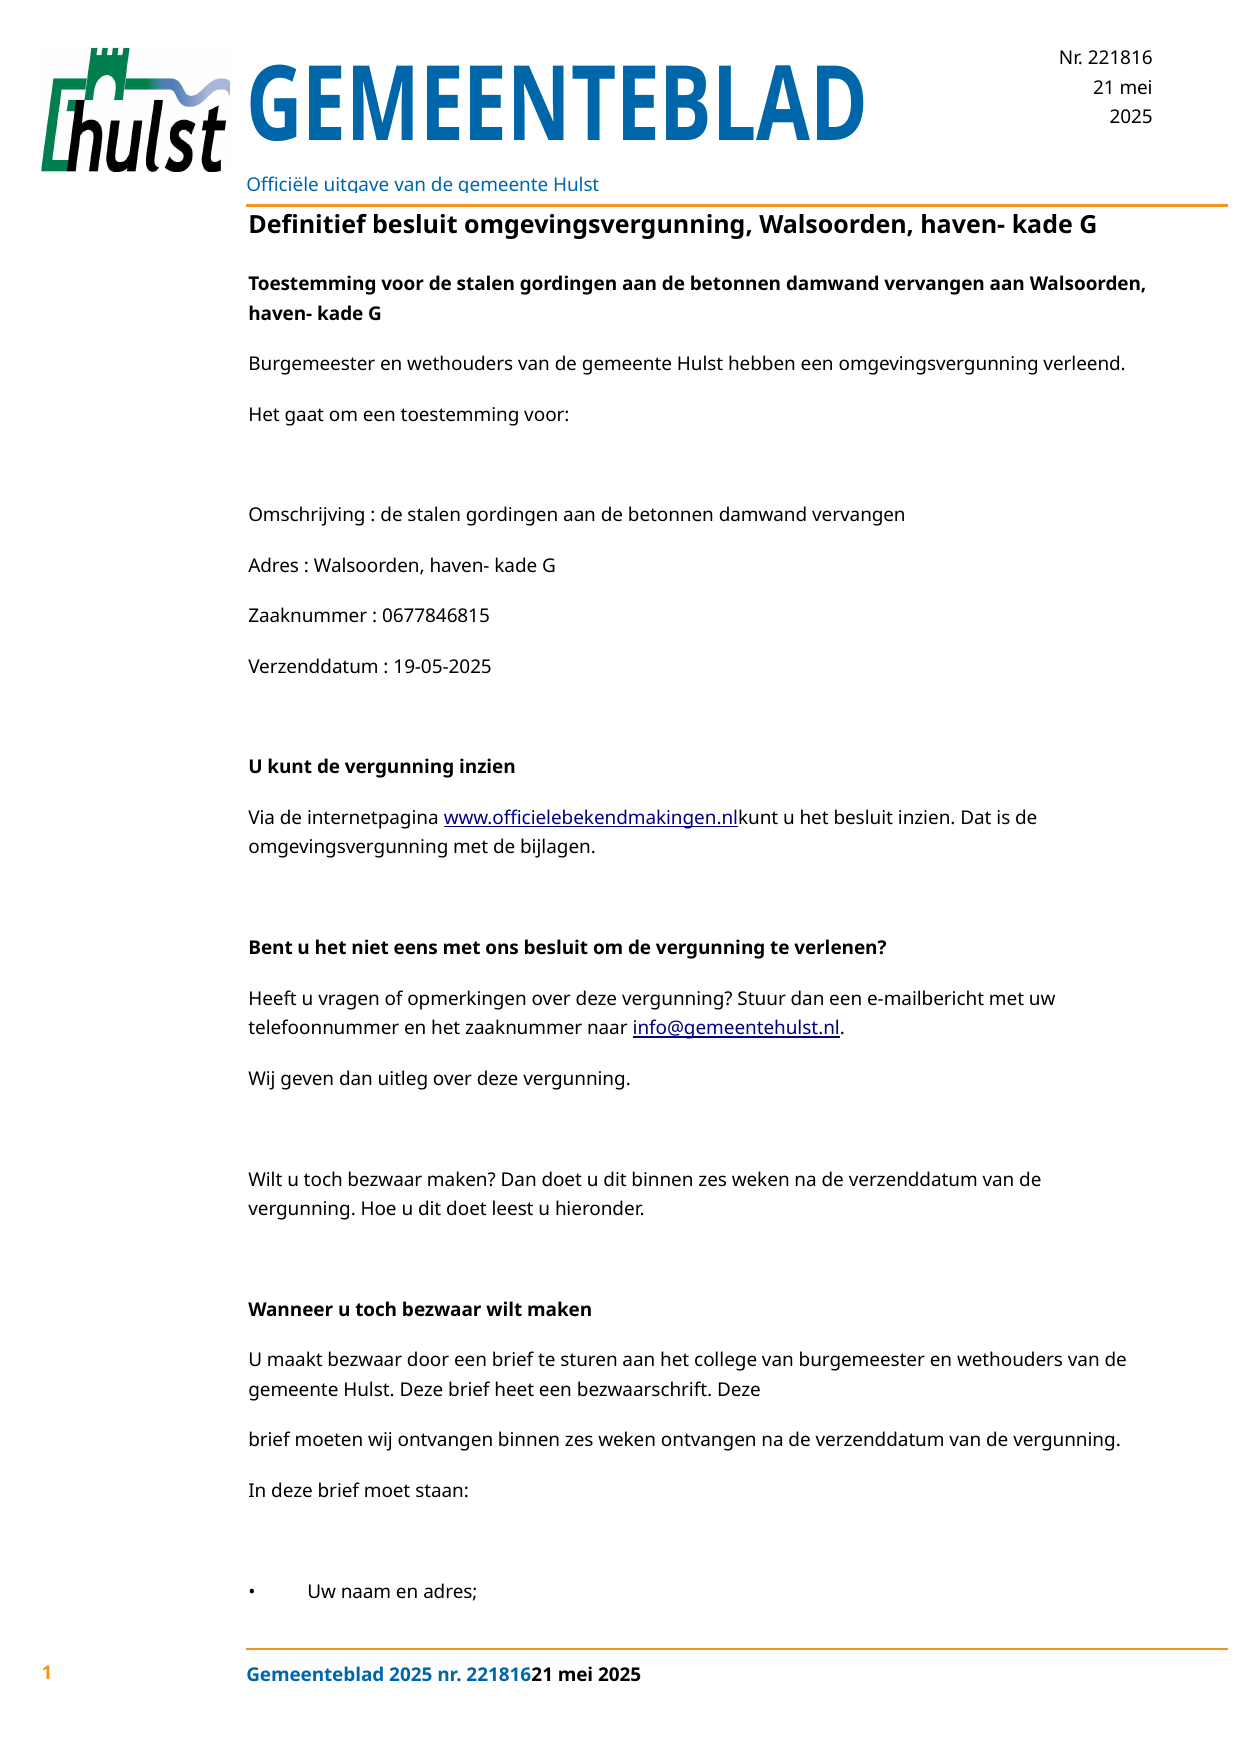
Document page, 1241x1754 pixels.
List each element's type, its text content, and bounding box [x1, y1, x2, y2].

text In deze brief moet staan: [248, 1477, 1152, 1503]
text Omschrijving : de stalen gordingen aan de betonnen damwand vervangen [248, 502, 1152, 527]
text Heeft u vragen of opmerkingen over deze vergunning? Stuur dan een e-mailbericht met uw telefoonnummer en het zaaknummer naar info@gemeentehulst.nl. [248, 985, 1152, 1040]
text Zaaknummer : 0677846815 [248, 602, 1152, 628]
text Definitief besluit omgevingsvergunning, Walsoorden, haven- kade G [248, 207, 1152, 241]
picture [41, 47, 231, 172]
text Via de internetpagina www.officielebekendmakingen.nlkunt u het besluit inzien. Dat is de omgevingsvergunning met de bijlagen. [248, 804, 1152, 859]
text Burgemeester en wethouders van de gemeente Hulst hebben een omgevingsvergunning verleend. [248, 350, 1152, 376]
text Bent u het niet eens met ons besluit om de vergunning te verlenen? [248, 934, 1152, 960]
text Toestemming voor de stalen gordingen aan de betonnen damwand vervangen aan Walsoorden, haven- kade G [248, 270, 1152, 326]
text Wij geven dan uitleg over deze vergunning. [248, 1065, 1152, 1091]
text Verzenddatum : 19-05-2025 [248, 653, 1152, 678]
text Wanneer u toch bezwaar wilt maken [248, 1296, 1152, 1322]
text Wilt u toch bezwaar maken? Dan doet u dit binnen zes weken na de verzenddatum van de vergunning. Hoe u dit doet leest u hieronder. [248, 1166, 1152, 1221]
text brief moeten wij ontvangen binnen zes weken ontvangen na de verzenddatum van de vergunning. [248, 1427, 1152, 1452]
text Het gaat om een toestemming voor: [248, 401, 1152, 426]
text U kunt de vergunning inzien [248, 754, 1152, 779]
text U maakt bezwaar door een brief te sturen aan het college van burgemeester en wethouders van de gemeente Hulst. Deze brief heet een bezwaarschrift. Deze [248, 1347, 1152, 1402]
text Adres : Walsoorden, haven- kade G [248, 552, 1152, 578]
list Uw naam en adres; [248, 1578, 1152, 1603]
